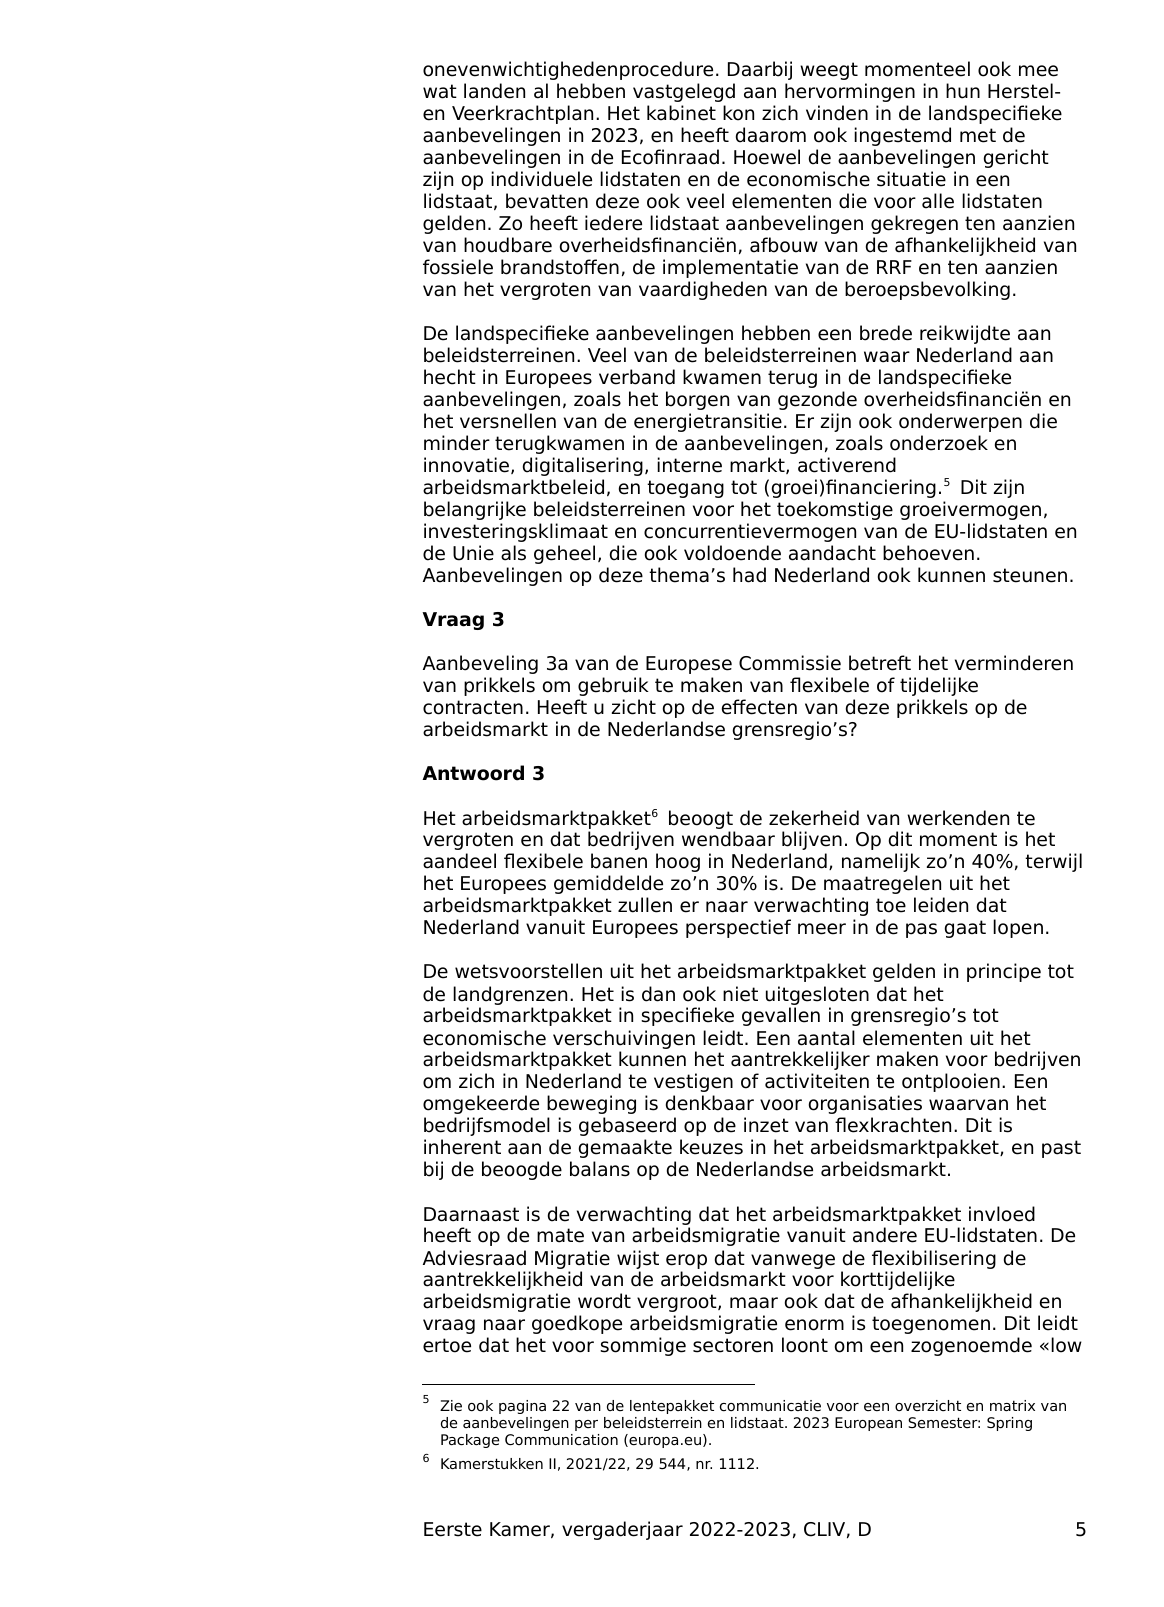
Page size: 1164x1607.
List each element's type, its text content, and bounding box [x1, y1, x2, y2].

text Kamerstukken II, 2021/22, 29 544, nr. 1112. [422, 1452, 1087, 1474]
text De wetsvoorstellen uit het arbeidsmarktpakket gelden in principe tot de landgrenzen. Het is dan ook niet uitgesloten dat het arbeidsmarktpakket in specifieke gevallen in grensregio’s tot economische verschuivingen leidt. Een aantal elementen uit het arbeidsmarktpakket kunnen het aantrekkelijker maken voor bedrijven om zich in Nederland te vestigen of activiteiten te ontplooien. Een omgekeerde beweging is denkbaar voor organisaties waarvan het bedrijfsmodel is gebaseerd op de inzet van flexkrachten. Dit is inherent aan de gemaakte keuzes in het arbeidsmarktpakket, en past bij de beoogde balans op de Nederlandse arbeidsmarkt. [422, 961, 1087, 1181]
text Aanbeveling 3a van de Europese Commissie betreft het verminderen van prikkels om gebruik te maken van flexibele of tijdelijke contracten. Heeft u zicht op de effecten van deze prikkels op de arbeidsmarkt in de Nederlandse grensregio’s? [422, 653, 1087, 741]
text Het arbeidsmarktpakket beoogt de zekerheid van werkenden te vergroten en dat bedrijven wendbaar blijven. Op dit moment is het aandeel flexibele banen hoog in Nederland, namelijk zo’n 40%, terwijl het Europees gemiddelde zo’n 30% is. De maatregelen uit het arbeidsmarktpakket zullen er naar verwachting toe leiden dat Nederland vanuit Europees perspectief meer in de pas gaat lopen. [422, 807, 1087, 939]
text onevenwichtighedenprocedure. Daarbij weegt momenteel ook mee wat landen al hebben vastgelegd aan hervormingen in hun Herstel- en Veerkrachtplan. Het kabinet kon zich vinden in de landspecifieke aanbevelingen in 2023, en heeft daarom ook ingestemd met de aanbevelingen in de Ecofinraad. Hoewel de aanbevelingen gericht zijn op individuele lidstaten en de economische situatie in een lidstaat, bevatten deze ook veel elementen die voor alle lidstaten gelden. Zo heeft iedere lidstaat aanbevelingen gekregen ten aanzien van houdbare overheidsfinanciën, afbouw van de afhankelijkheid van fossiele brandstoffen, de implementatie van de RRF en ten aanzien van het vergroten van vaardigheden van de beroepsbevolking. [422, 59, 1087, 301]
subtitle Antwoord 3 [422, 763, 1087, 785]
text De landspecifieke aanbevelingen hebben een brede reikwijdte aan beleidsterreinen. Veel van de beleidsterreinen waar Nederland aan hecht in Europees verband kwamen terug in de landspecifieke aanbevelingen, zoals het borgen van gezonde overheidsfinanciën en het versnellen van de energietransitie. Er zijn ook onderwerpen die minder terugkwamen in de aanbevelingen, zoals onderzoek en innovatie, digitalisering, interne markt, activerend arbeidsmarktbeleid, en toegang tot (groei)financiering. Dit zijn belangrijke beleidsterreinen voor het toekomstige groeivermogen, investeringsklimaat en concurrentievermogen van de EU-lidstaten en de Unie als geheel, die ook voldoende aandacht behoeven. Aanbevelingen op deze thema’s had Nederland ook kunnen steunen. [422, 323, 1087, 587]
text Daarnaast is de verwachting dat het arbeidsmarktpakket invloed heeft op de mate van arbeidsmigratie vanuit andere EU-lidstaten. De Adviesraad Migratie wijst erop dat vanwege de flexibilisering de aantrekkelijkheid van de arbeidsmarkt voor korttijdelijke arbeidsmigratie wordt vergroot, maar ook dat de afhankelijkheid en vraag naar goedkope arbeidsmigratie enorm is toegenomen. Dit leidt ertoe dat het voor sommige sectoren loont om een zogenoemde «low [422, 1203, 1087, 1357]
subtitle Vraag 3 [422, 609, 1087, 631]
text Zie ook pagina 22 van de lentepakket communicatie voor een overzicht en matrix van de aanbevelingen per beleidsterrein en lidstaat. 2023 European Semester: Spring Package Communication (europa.eu). [422, 1393, 1087, 1449]
